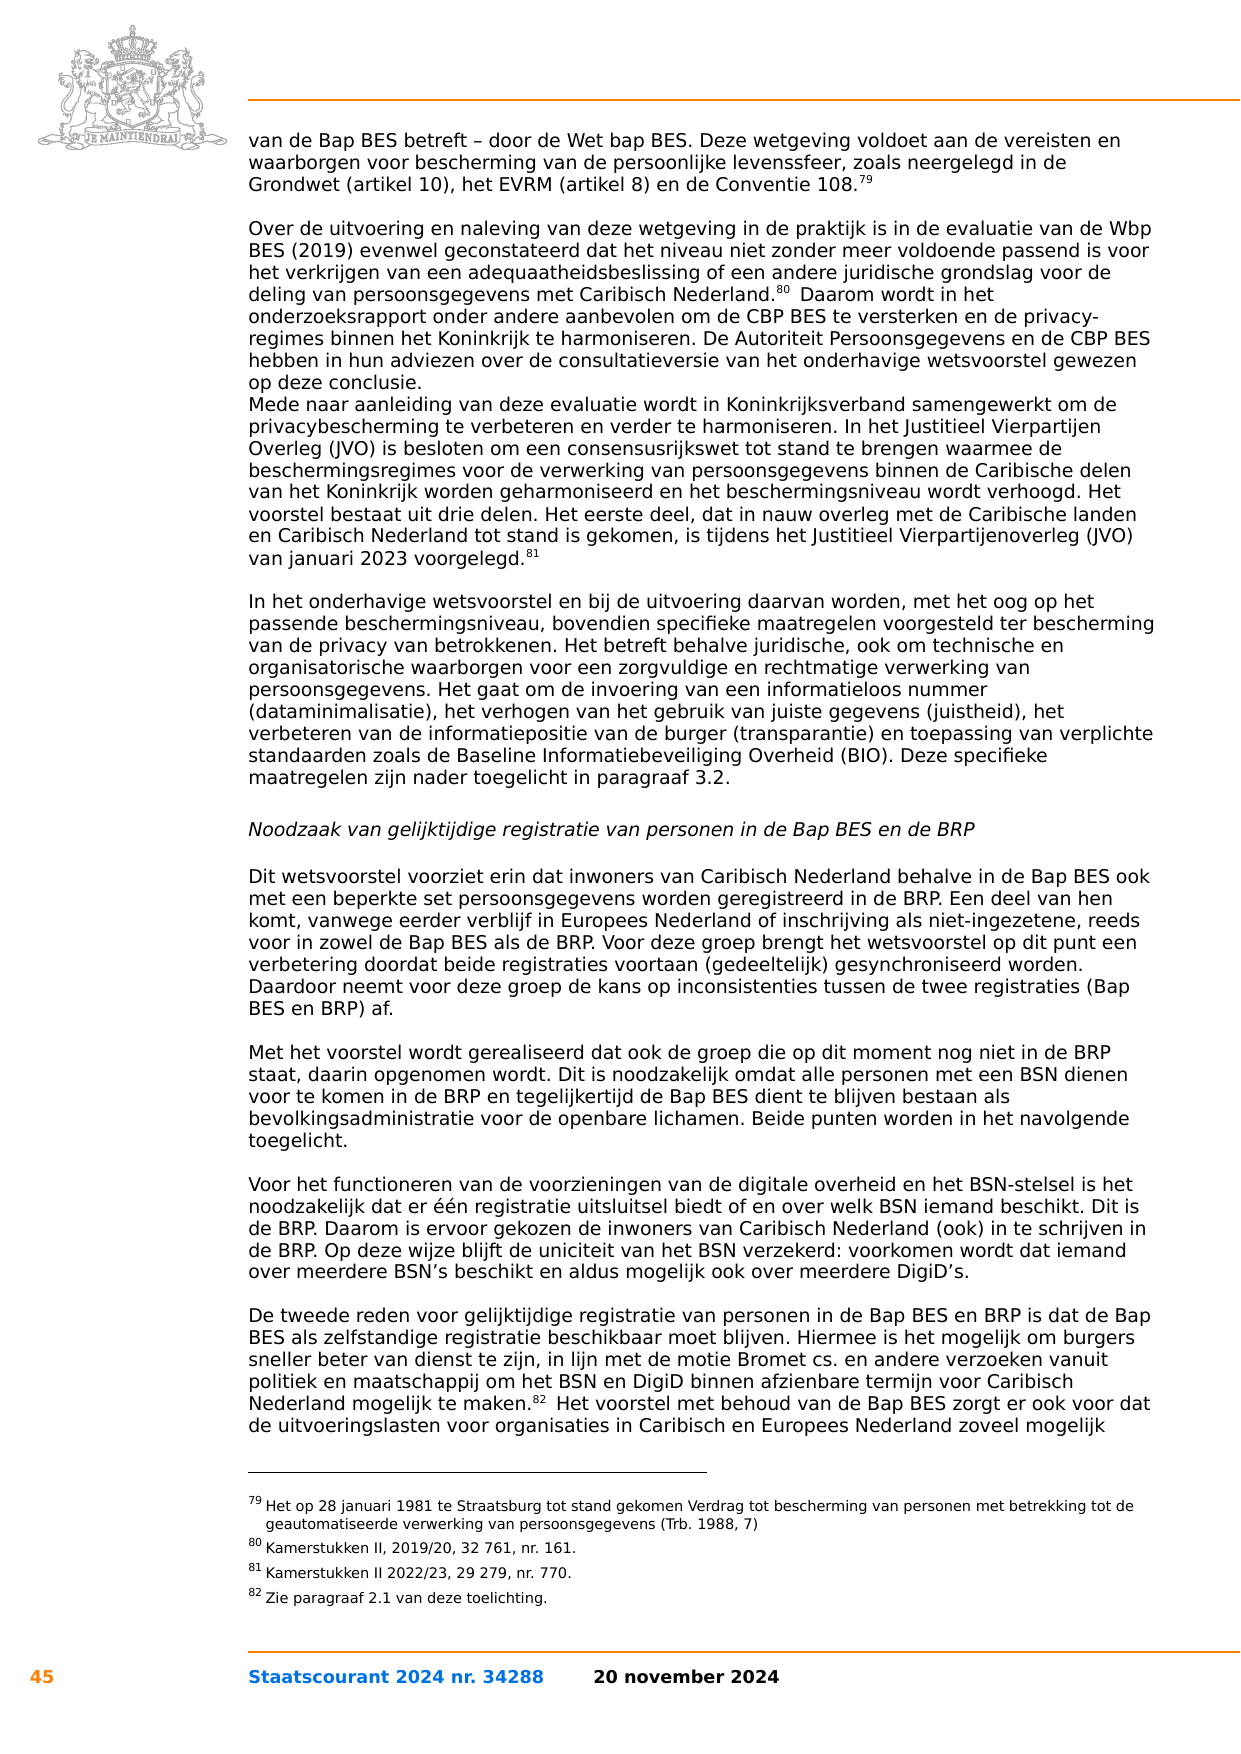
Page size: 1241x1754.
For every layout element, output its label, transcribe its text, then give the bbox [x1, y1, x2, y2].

text Met het voorstel wordt gerealiseerd dat ook de groep die op dit moment nog niet in de BRP staat, daarin opgenomen wordt. Dit is noodzakelijk omdat alle personen met een BSN dienen voor te komen in de BRP en tegelijkertijd de Bap BES dient te blijven bestaan als bevolkingsadministratie voor de openbare lichamen. Beide punten worden in het navolgende toegelicht. [248, 1042, 1163, 1152]
picture [38, 25, 227, 150]
text Voor het functioneren van de voorzieningen van de digitale overheid en het BSN-stelsel is het noodzakelijk dat er één registratie uitsluitsel biedt of en over welk BSN iemand beschikt. Dit is de BRP. Daarom is ervoor gekozen de inwoners van Caribisch Nederland (ook) in te schrijven in de BRP. Op deze wijze blijft de uniciteit van het BSN verzekerd: voorkomen wordt dat iemand over meerdere BSN’s beschikt en aldus mogelijk ook over meerdere DigiD’s. [248, 1173, 1163, 1283]
text Over de uitvoering en naleving van deze wetgeving in de praktijk is in de evaluatie van de Wbp BES (2019) evenwel geconstateerd dat het niveau niet zonder meer voldoende passend is voor het verkrijgen van een adequaatheidsbeslissing of een andere juridische grondslag voor de deling van persoonsgegevens met Caribisch Nederland. Daarom wordt in het onderzoeksrapport onder andere aanbevolen om de CBP BES te versterken en de privacy-regimes binnen het Koninkrijk te harmoniseren. De Autoriteit Persoonsgegevens en de CBP BES hebben in hun adviezen over de consultatieversie van het onderhavige wetsvoorstel gewezen op deze conclusie. [248, 218, 1163, 393]
text Dit wetsvoorstel voorziet erin dat inwoners van Caribisch Nederland behalve in de Bap BES ook met een beperkte set persoonsgegevens worden geregistreerd in de BRP. Een deel van hen komt, vanwege eerder verblijf in Europees Nederland of inschrijving als niet-ingezetene, reeds voor in zowel de Bap BES als de BRP. Voor deze groep brengt het wetsvoorstel op dit punt een verbetering doordat beide registraties voortaan (gedeeltelijk) gesynchroniseerd worden. Daardoor neemt voor deze groep de kans op inconsistenties tussen de twee registraties (Bap BES en BRP) af. [248, 866, 1163, 1020]
text In het onderhavige wetsvoorstel en bij de uitvoering daarvan worden, met het oog op het passende beschermingsniveau, bovendien specifieke maatregelen voorgesteld ter bescherming van de privacy van betrokkenen. Het betreft behalve juridische, ook om technische en organisatorische waarborgen voor een zorgvuldige en rechtmatige verwerking van persoonsgegevens. Het gaat om de invoering van een informatieloos nummer (dataminimalisatie), het verhogen van het gebruik van juiste gegevens (juistheid), het verbeteren van de informatiepositie van de burger (transparantie) en toepassing van verplichte standaarden zoals de Baseline Informatiebeveiliging Overheid (BIO). Deze specifieke maatregelen zijn nader toegelicht in paragraaf 3.2. [248, 591, 1163, 789]
text Zie paragraaf 2.1 van deze toelichting. [248, 1586, 1163, 1608]
subtitle Noodzaak van gelijktijdige registratie van personen in de Bap BES en de BRP [248, 819, 1163, 841]
text De tweede reden voor gelijktijdige registratie van personen in de Bap BES en BRP is dat de Bap BES als zelfstandige registratie beschikbaar moet blijven. Hiermee is het mogelijk om burgers sneller beter van dienst te zijn, in lijn met de motie Bromet cs. en andere verzoeken vanuit politiek en maatschappij om het BSN en DigiD binnen afzienbare termijn voor Caribisch Nederland mogelijk te maken. Het voorstel met behoud van de Bap BES zorgt er ook voor dat de uitvoeringslasten voor organisaties in Caribisch en Europees Nederland zoveel mogelijk [248, 1305, 1163, 1437]
text Kamerstukken II 2022/23, 29 279, nr. 770. [248, 1561, 1163, 1583]
text Mede naar aanleiding van deze evaluatie wordt in Koninkrijksverband samengewerkt om de privacybescherming te verbeteren en verder te harmoniseren. In het Justitieel Vierpartijen Overleg (JVO) is besloten om een consensusrijkswet tot stand te brengen waarmee de beschermingsregimes voor de verwerking van persoonsgegevens binnen de Caribische delen van het Koninkrijk worden geharmoniseerd en het beschermingsniveau wordt verhoogd. Het voorstel bestaat uit drie delen. Het eerste deel, dat in nauw overleg met de Caribische landen en Caribisch Nederland tot stand is gekomen, is tijdens het Justitieel Vierpartijenoverleg (JVO) van januari 2023 voorgelegd. [248, 393, 1163, 569]
text van de Bap BES betreft – door de Wet bap BES. Deze wetgeving voldoet aan de vereisten en waarborgen voor bescherming van de persoonlijke levenssfeer, zoals neergelegd in de Grondwet (artikel 10), het EVRM (artikel 8) en de Conventie 108. [248, 130, 1163, 196]
text Het op 28 januari 1981 te Straatsburg tot stand gekomen Verdrag tot bescherming van personen met betrekking tot de geautomatiseerde verwerking van persoonsgegevens (Trb. 1988, 7) [248, 1494, 1163, 1533]
text Kamerstukken II, 2019/20, 32 761, nr. 161. [248, 1536, 1163, 1558]
